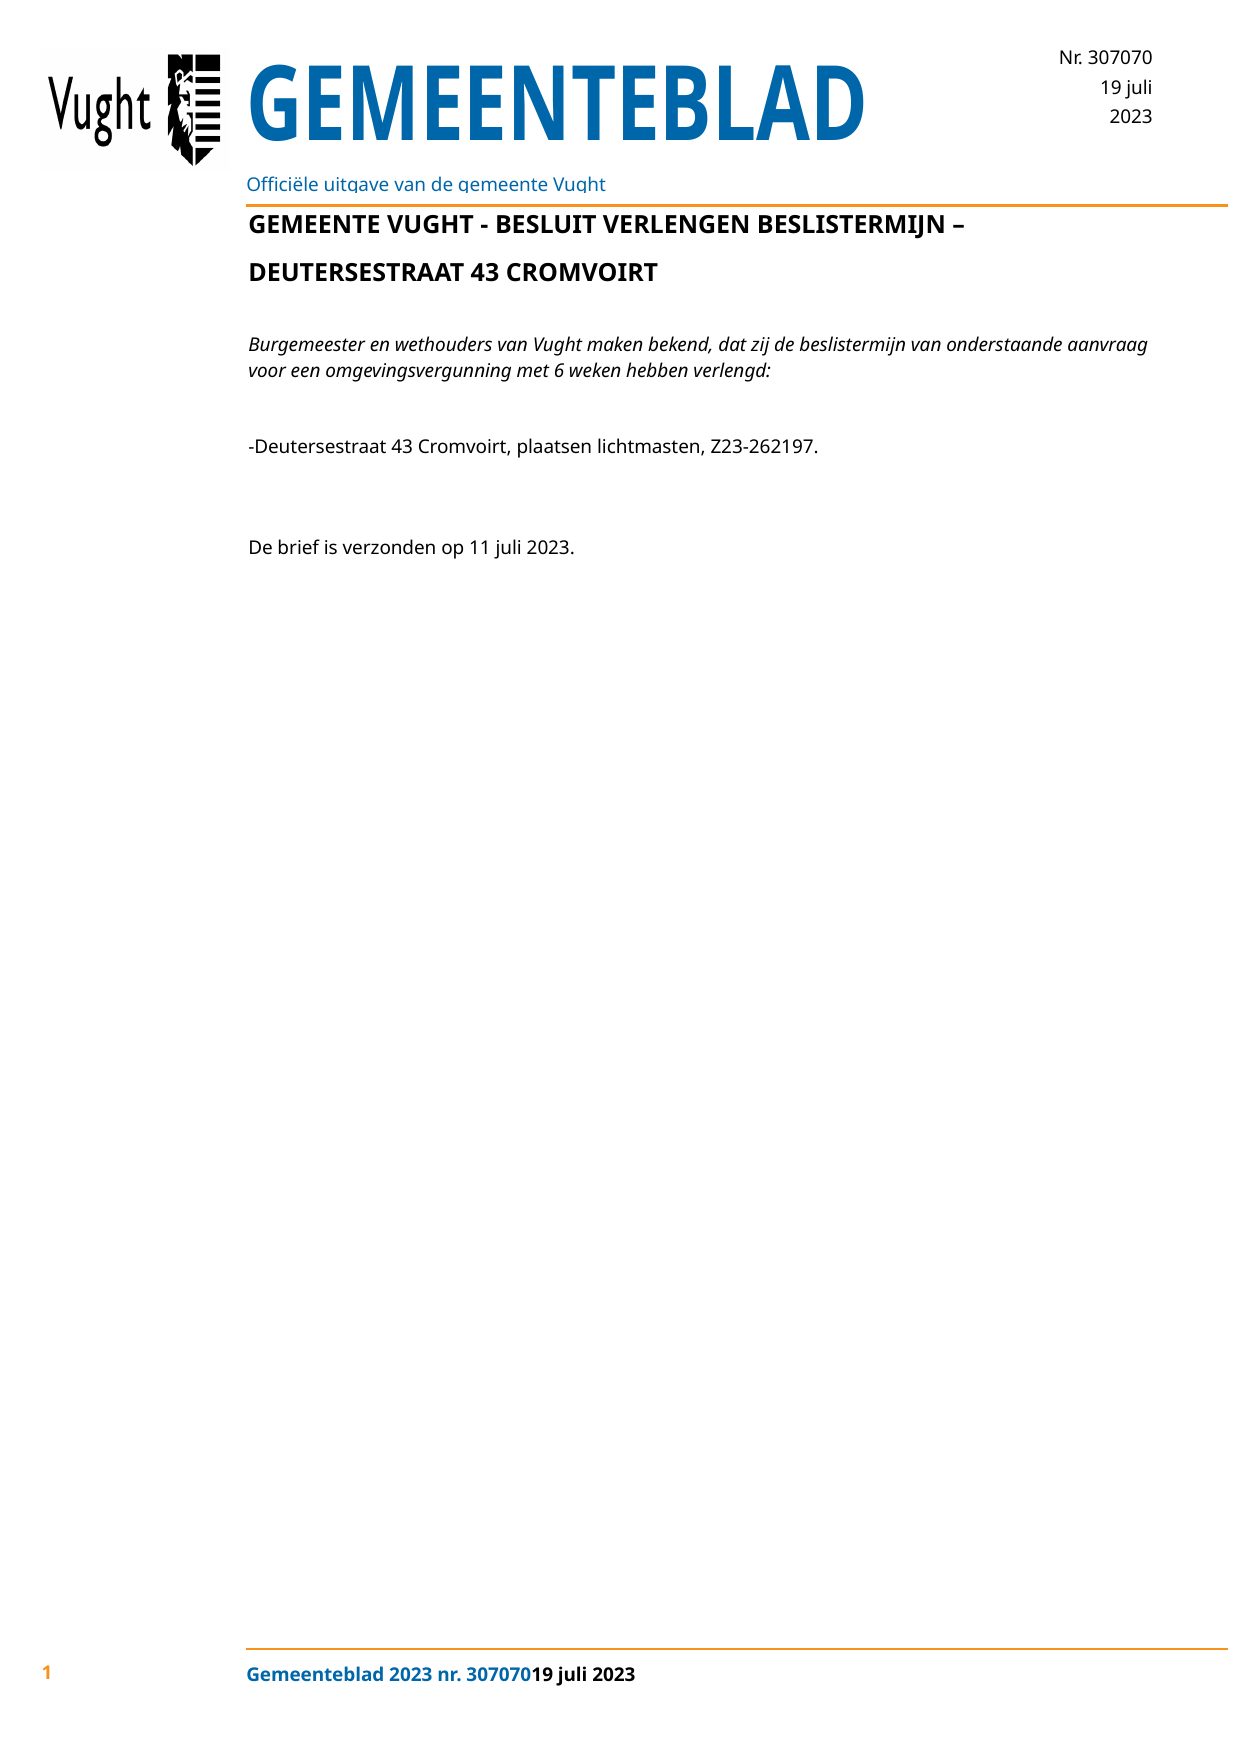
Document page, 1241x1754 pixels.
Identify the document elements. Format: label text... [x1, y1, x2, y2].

text -Deutersestraat 43 Cromvoirt, plaatsen lichtmasten, Z23-262197. [248, 433, 1152, 459]
text Burgemeester en wethouders van Vught maken bekend, dat zij de beslistermijn van onderstaande aanvraag voor een omgevingsvergunning met 6 weken hebben verlengd: [248, 331, 1152, 383]
picture [41, 47, 231, 172]
text De brief is verzonden op 11 juli 2023. [248, 534, 1152, 560]
text GEMEENTE VUGHT - BESLUIT VERLENGEN BESLISTERMIJN – DEUTERSESTRAAT 43 CROMVOIRT [248, 207, 1152, 288]
